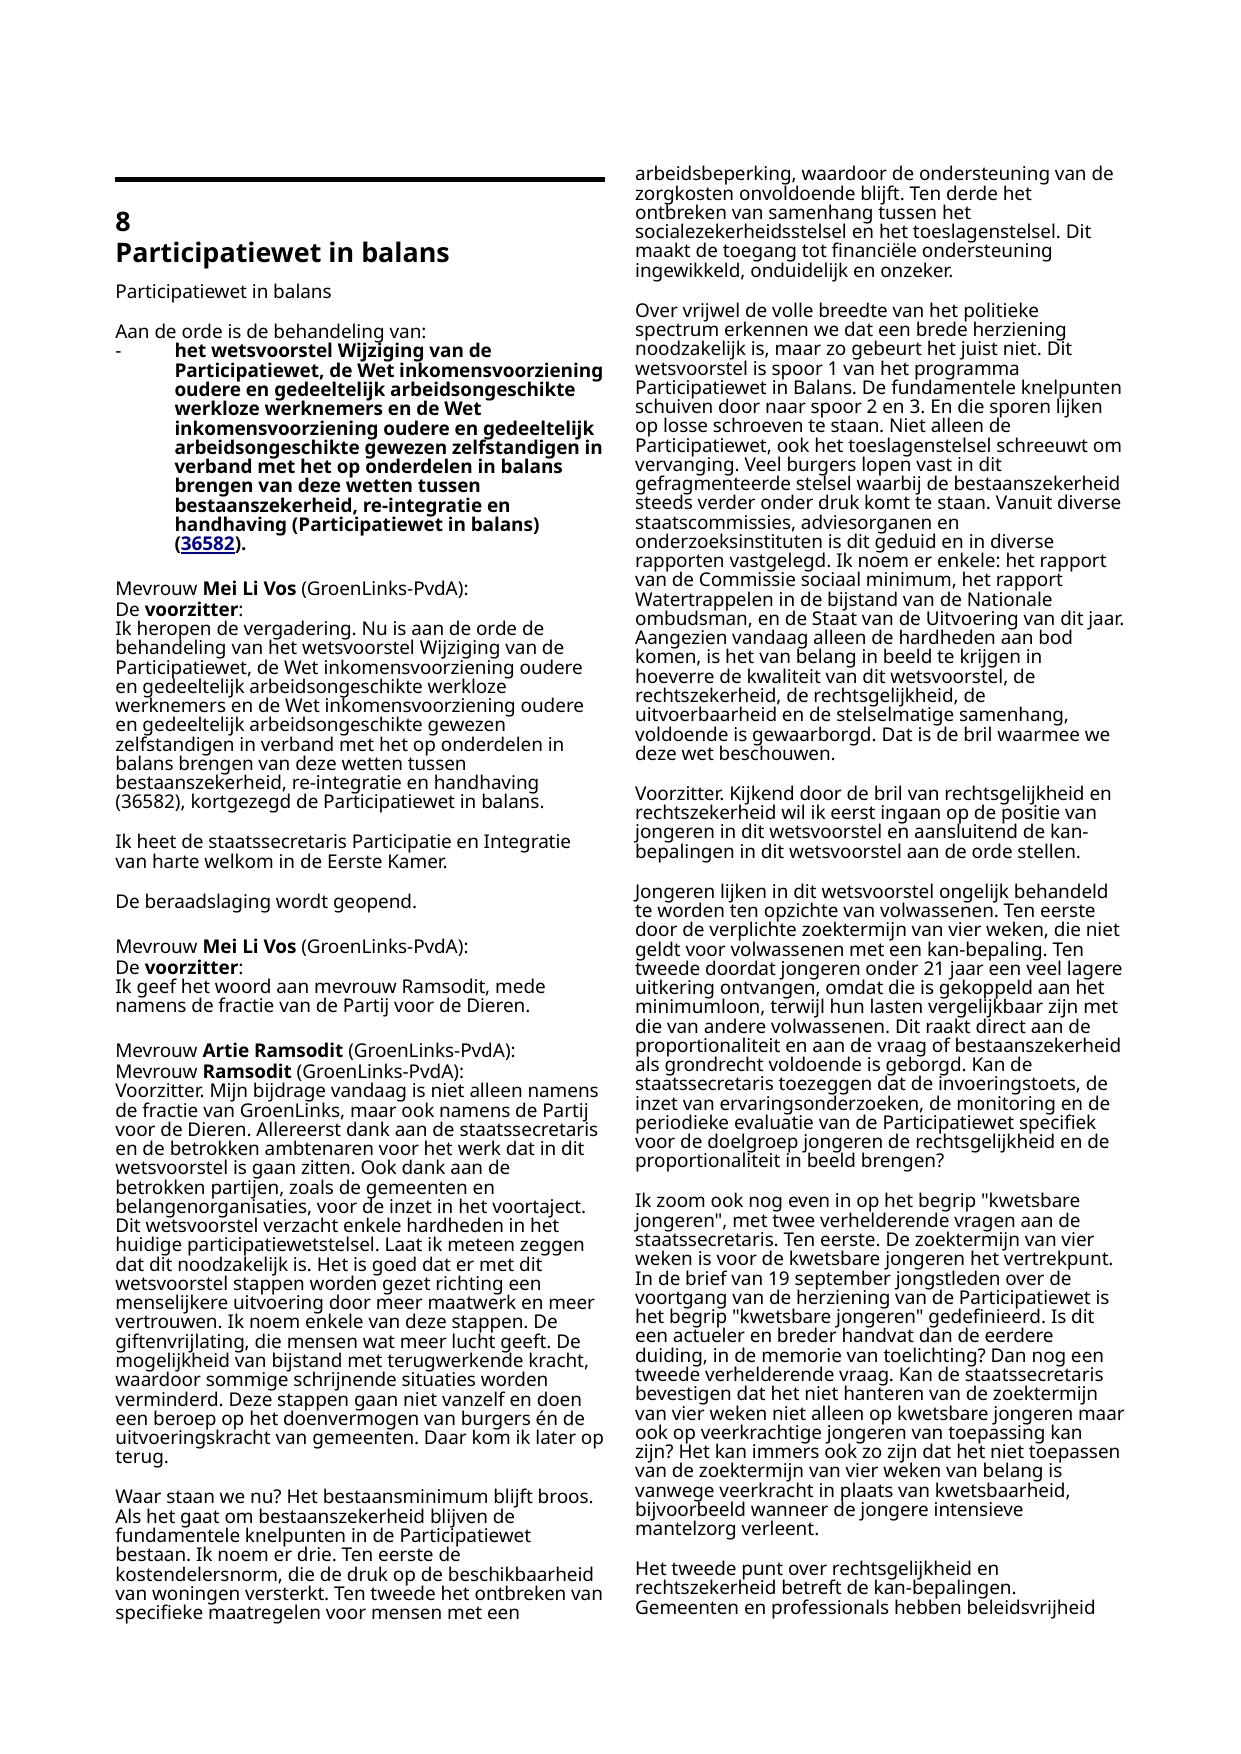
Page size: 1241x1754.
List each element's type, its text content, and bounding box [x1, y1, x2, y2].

text Jongeren lijken in dit wetsvoorstel ongelijk behandeld te worden ten opzichte van volwassenen. Ten eerste door de verplichte zoektermijn van vier weken, die niet geldt voor volwassenen met een kan-bepaling. Ten tweede doordat jongeren onder 21 jaar een veel lagere uitkering ontvangen, omdat die is gekoppeld aan het minimumloon, terwijl hun lasten vergelijkbaar zijn met die van andere volwassenen. Dit raakt direct aan de proportionaliteit en aan de vraag of bestaanszekerheid als grondrecht voldoende is geborgd. Kan de staatssecretaris toezeggen dat de invoeringstoets, de inzet van ervaringsonderzoeken, de monitoring en de periodieke evaluatie van de Participatiewet specifiek voor de doelgroep jongeren de rechtsgelijkheid en de proportionaliteit in beeld brengen? [635, 883, 1125, 1172]
text Mevrouw Ramsodit (GroenLinks-PvdA): [115, 1063, 605, 1082]
text Mevrouw Artie Ramsodit (GroenLinks-PvdA): [115, 1037, 605, 1063]
text De voorzitter: [115, 959, 605, 978]
text Ik zoom ook nog even in op het begrip "kwetsbare jongeren", met twee verhelderende vragen aan de staatssecretaris. Ten eerste. De zoektermijn van vier weken is voor de kwetsbare jongeren het vertrekpunt. In de brief van 19 september jongstleden over de voortgang van de herziening van de Participatiewet is het begrip "kwetsbare jongeren" gedefinieerd. Is dit een actueler en breder handvat dan de eerdere duiding, in de memorie van toelichting? Dan nog een tweede verhelderende vraag. Kan de staatssecretaris bevestigen dat het niet hanteren van de zoektermijn van vier weken niet alleen op kwetsbare jongeren maar ook op veerkrachtige jongeren van toepassing kan zijn? Het kan immers ook zo zijn dat het niet toepassen van de zoektermijn van vier weken van belang is vanwege veerkracht in plaats van kwetsbaarheid, bijvoorbeeld wanneer de jongere intensieve mantelzorg verleent. [635, 1192, 1125, 1539]
text Ik heropen de vergadering. Nu is aan de orde de behandeling van het wetsvoorstel Wijziging van de Participatiewet, de Wet inkomensvoorziening oudere en gedeeltelijk arbeidsongeschikte werkloze werknemers en de Wet inkomensvoorziening oudere en gedeeltelijk arbeidsongeschikte gewezen zelfstandigen in verband met het op onderdelen in balans brengen van deze wetten tussen bestaanszekerheid, re-integratie en handhaving (36582), kortgezegd de Participatiewet in balans. [115, 620, 605, 813]
text De beraadslaging wordt geopend. [115, 893, 605, 912]
text Over vrijwel de volle breedte van het politieke spectrum erkennen we dat een brede herziening noodzakelijk is, maar zo gebeurt het juist niet. Dit wetsvoorstel is spoor 1 van het programma Participatiewet in Balans. De fundamentele knelpunten schuiven door naar spoor 2 en 3. En die sporen lijken op losse schroeven te staan. Niet alleen de Participatiewet, ook het toeslagenstelsel schreeuwt om vervanging. Veel burgers lopen vast in dit gefragmenteerde stelsel waarbij de bestaanszekerheid steeds verder onder druk komt te staan. Vanuit diverse staatscommissies, adviesorganen en onderzoeksinstituten is dit geduid en in diverse rapporten vastgelegd. Ik noem er enkele: het rapport van de Commissie sociaal minimum, het rapport Watertrappelen in de bijstand van de Nationale ombudsman, en de Staat van de Uitvoering van dit jaar. Aangezien vandaag alleen de hardheden aan bod komen, is het van belang in beeld te krijgen in hoeverre de kwaliteit van dit wetsvoorstel, de rechtszekerheid, de rechtsgelijkheid, de uitvoerbaarheid en de stelselmatige samenhang, voldoende is gewaarborgd. Dat is de bril waarmee we deze wet beschouwen. [635, 302, 1125, 764]
text Voorzitter. Mijn bijdrage vandaag is niet alleen namens de fractie van GroenLinks, maar ook namens de Partij voor de Dieren. Allereerst dank aan de staatssecretaris en de betrokken ambtenaren voor het werk dat in dit wetsvoorstel is gaan zitten. Ook dank aan de betrokken partijen, zoals de gemeenten en belangenorganisaties, voor de inzet in het voortaject. Dit wetsvoorstel verzacht enkele hardheden in het huidige participatiewetstelsel. Laat ik meteen zeggen dat dit noodzakelijk is. Het is goed dat er met dit wetsvoorstel stappen worden gezet richting een menselijkere uitvoering door meer maatwerk en meer vertrouwen. Ik noem enkele van deze stappen. De giftenvrijlating, die mensen wat meer lucht geeft. De mogelijkheid van bijstand met terugwerkende kracht, waardoor sommige schrijnende situaties worden verminderd. Deze stappen gaan niet vanzelf en doen een beroep op het doenvermogen van burgers én de uitvoeringskracht van gemeenten. Daar kom ik later op terug. [115, 1082, 605, 1468]
list het wetsvoorstel Wijziging van de Participatiewet, de Wet inkomensvoorziening oudere en gedeeltelijk arbeidsongeschikte werkloze werknemers en de Wet inkomensvoorziening oudere en gedeeltelijk arbeidsongeschikte gewezen zelfstandigen in verband met het op onderdelen in balans brengen van deze wetten tussen bestaanszekerheid, re-integratie en handhaving (Participatiewet in balans) (36582). [115, 342, 605, 554]
text 8 [115, 203, 605, 239]
text Aan de orde is de behandeling van: [115, 323, 605, 342]
text arbeidsbeperking, waardoor de ondersteuning van de zorgkosten onvoldoende blijft. Ten derde het ontbreken van samenhang tussen het socialezekerheidsstelsel en het toeslagenstelsel. Dit maakt de toegang tot financiële ondersteuning ingewikkeld, onduidelijk en onzeker. [635, 165, 1125, 281]
text Participatiewet in balans [115, 239, 605, 283]
text Waar staan we nu? Het bestaansminimum blijft broos. Als het gaat om bestaanszekerheid blijven de fundamentele knelpunten in de Participatiewet bestaan. Ik noem er drie. Ten eerste de kostendelersnorm, die de druk op de beschikbaarheid van woningen versterkt. Ten tweede het ontbreken van specifieke maatregelen voor mensen met een [115, 1488, 605, 1623]
text Mevrouw Mei Li Vos (GroenLinks-PvdA): [115, 933, 605, 959]
text Mevrouw Mei Li Vos (GroenLinks-PvdA): [115, 575, 605, 601]
text Ik geef het woord aan mevrouw Ramsodit, mede namens de fractie van de Partij voor de Dieren. [115, 978, 605, 1016]
text De voorzitter: [115, 601, 605, 620]
text Participatiewet in balans [115, 283, 605, 302]
text Voorzitter. Kijkend door de bril van rechtsgelijkheid en rechtszekerheid wil ik eerst ingaan op de positie van jongeren in dit wetsvoorstel en aansluitend de kan-bepalingen in dit wetsvoorstel aan de orde stellen. [635, 785, 1125, 862]
text Het tweede punt over rechtsgelijkheid en rechtszekerheid betreft de kan-bepalingen. Gemeenten en professionals hebben beleidsvrijheid [635, 1560, 1125, 1618]
text Ik heet de staatssecretaris Participatie en Integratie van harte welkom in de Eerste Kamer. [115, 833, 605, 872]
